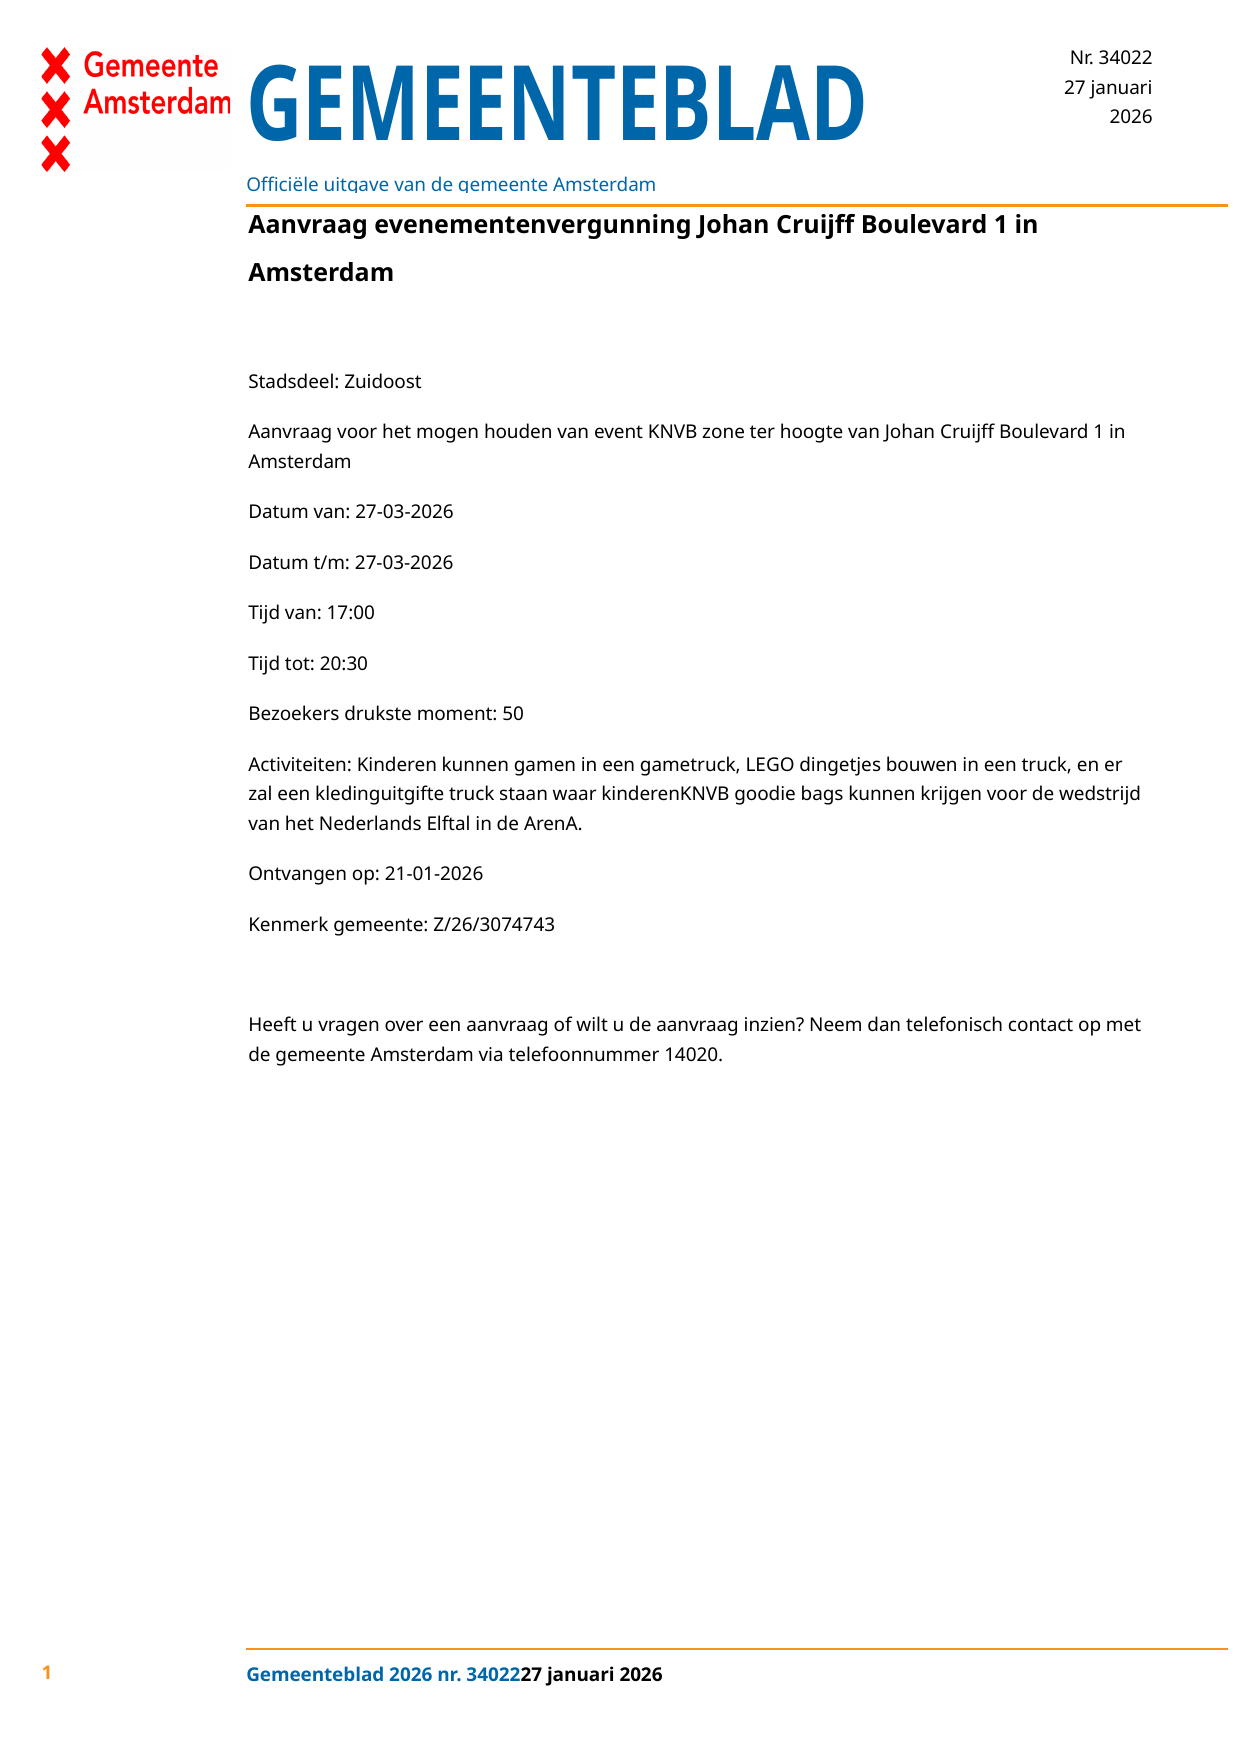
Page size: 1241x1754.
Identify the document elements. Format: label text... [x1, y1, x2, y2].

text Activiteiten: Kinderen kunnen gamen in een gametruck, LEGO dingetjes bouwen in een truck, en er zal een kledinguitgifte truck staan waar kinderenKNVB goodie bags kunnen krijgen voor de wedstrijd van het Nederlands Elftal in de ArenA. [248, 751, 1152, 836]
text Aanvraag voor het mogen houden van event KNVB zone ter hoogte van Johan Cruijff Boulevard 1 in Amsterdam [248, 419, 1152, 474]
text Heeft u vragen over een aanvraag of wilt u de aanvraag inzien? Neem dan telefonisch contact op met de gemeente Amsterdam via telefoonnummer 14020. [248, 1012, 1152, 1067]
text Bezoekers drukste moment: 50 [248, 700, 1152, 726]
picture [41, 47, 231, 172]
text Datum van: 27-03-2026 [248, 499, 1152, 524]
text Stadsdeel: Zuidoost [248, 368, 1152, 394]
text Tijd van: 17:00 [248, 599, 1152, 625]
text Aanvraag evenementenvergunning Johan Cruijff Boulevard 1 in Amsterdam [248, 207, 1152, 288]
text Datum t/m: 27-03-2026 [248, 549, 1152, 575]
text Tijd tot: 20:30 [248, 650, 1152, 676]
text Ontvangen op: 21-01-2026 [248, 860, 1152, 886]
text Kenmerk gemeente: Z/26/3074743 [248, 911, 1152, 937]
